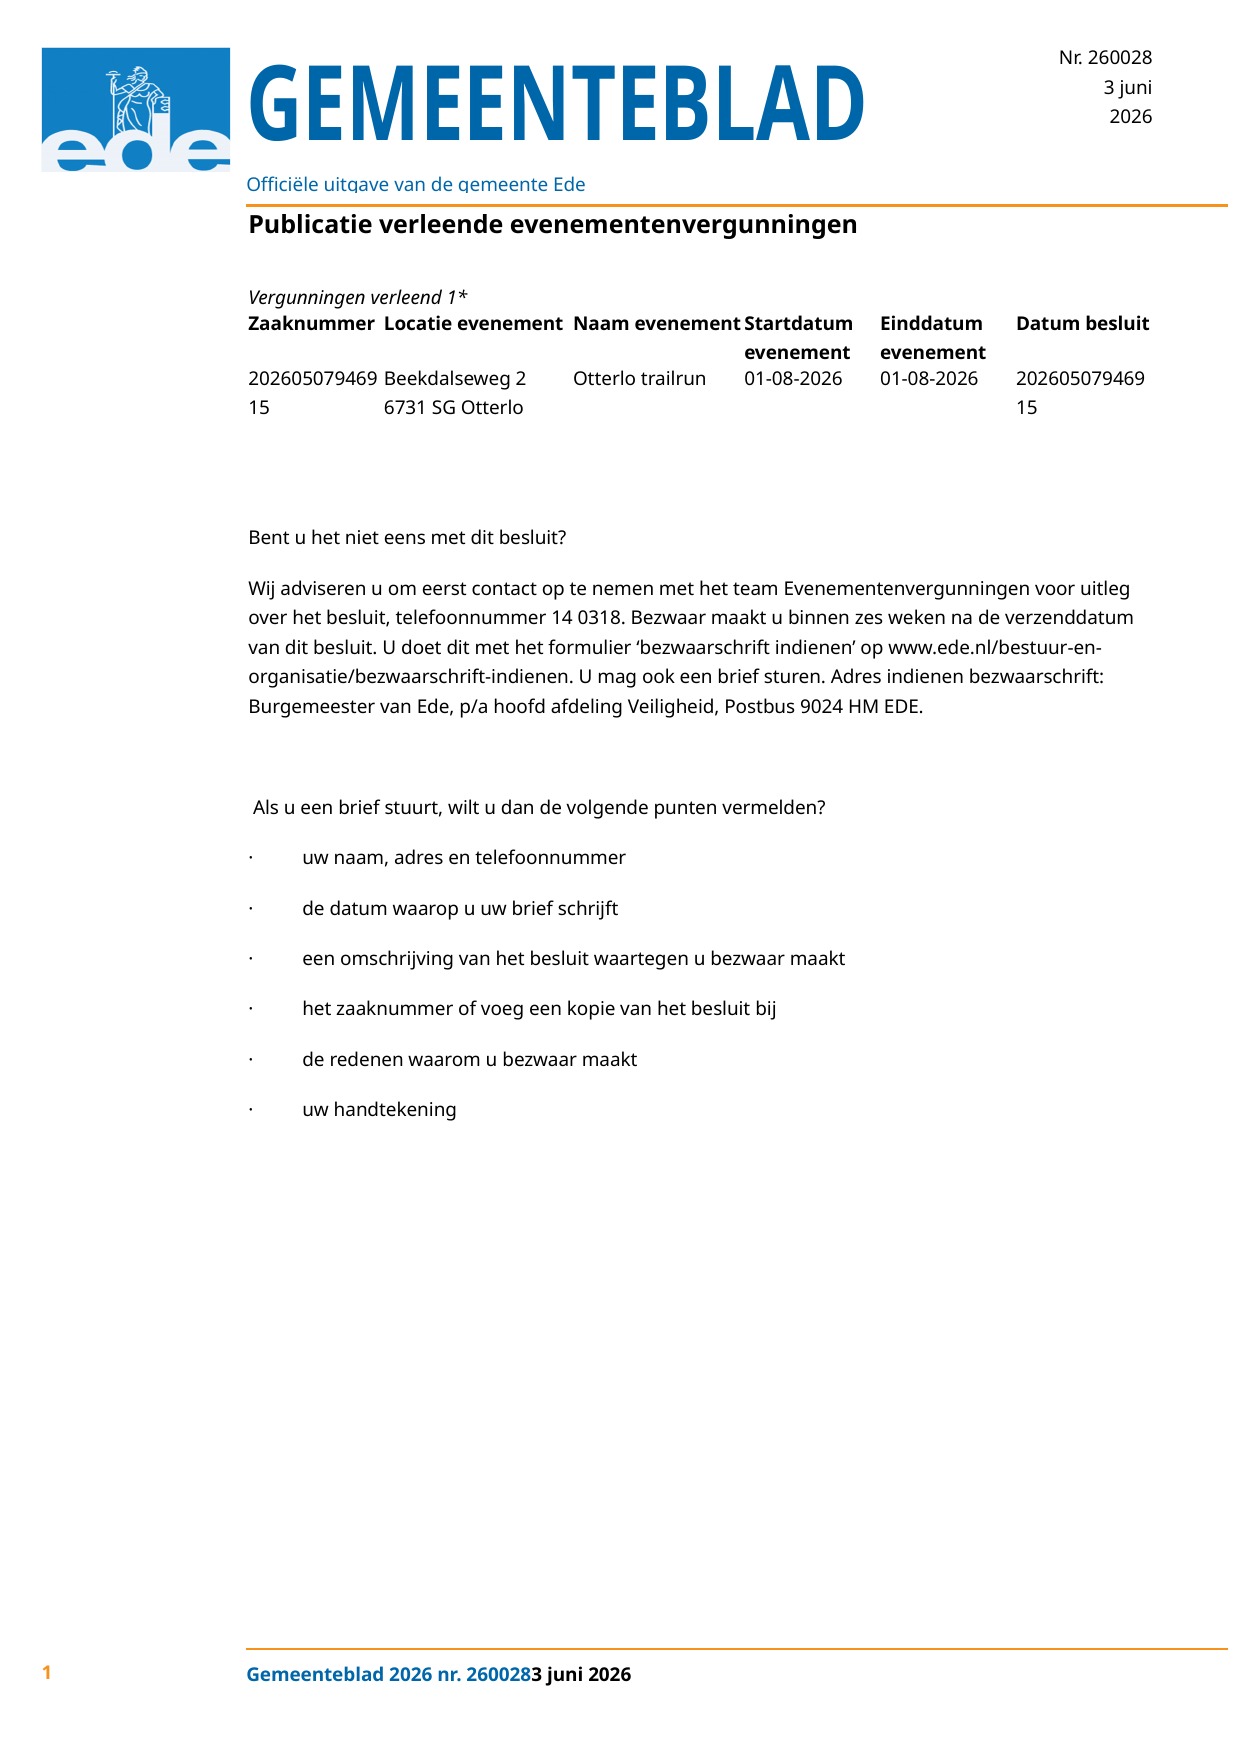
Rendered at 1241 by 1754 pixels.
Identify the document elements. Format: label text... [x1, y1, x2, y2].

text Publicatie verleende evenementenvergunningen [248, 207, 1152, 241]
text Als u een brief stuurt, wilt u dan de volgende punten vermelden? [248, 794, 1152, 820]
table_cell Beekdalseweg 2 6731 SG Otterlo [384, 365, 573, 420]
text · een omschrijving van het besluit waartegen u bezwaar maakt [248, 945, 1152, 971]
text · uw naam, adres en telefoonnummer [248, 844, 1152, 870]
table_cell 20260507946915 [1016, 365, 1152, 420]
table_header Einddatum evenement [880, 310, 1016, 365]
table_cell 20260507946915 [248, 365, 384, 420]
table_header Naam evenement [573, 310, 744, 365]
table_header Datum besluit [1016, 310, 1152, 365]
table_header Startdatum evenement [744, 310, 880, 365]
picture [41, 47, 231, 172]
table_cell Otterlo trailrun [573, 365, 744, 420]
table_cell 01-08-2026 [880, 365, 1016, 420]
text · de datum waarop u uw brief schrijft [248, 895, 1152, 921]
text Wij adviseren u om eerst contact op te nemen met het team Evenementenvergunningen voor uitleg over het besluit, telefoonnummer 14 0318. Bezwaar maakt u binnen zes weken na de verzenddatum van dit besluit. U doet dit met het formulier ‘bezwaarschrift indienen’ op www.ede.nl/bestuur-en-organisatie/bezwaarschrift-indienen. U mag ook een brief sturen. Adres indienen bezwaarschrift: Burgemeester van Ede, p/a hoofd afdeling Veiligheid, Postbus 9024 HM EDE. [248, 575, 1152, 719]
text Vergunningen verleend 1* [248, 284, 1152, 309]
text · het zaaknummer of voeg een kopie van het besluit bij [248, 996, 1152, 1021]
table_header Locatie evenement [384, 310, 573, 365]
table_cell 01-08-2026 [744, 365, 880, 420]
text · de redenen waarom u bezwaar maakt [248, 1046, 1152, 1072]
table_header Zaaknummer [248, 310, 384, 365]
text · uw handtekening [248, 1096, 1152, 1122]
text Bent u het niet eens met dit besluit? [248, 524, 1152, 550]
